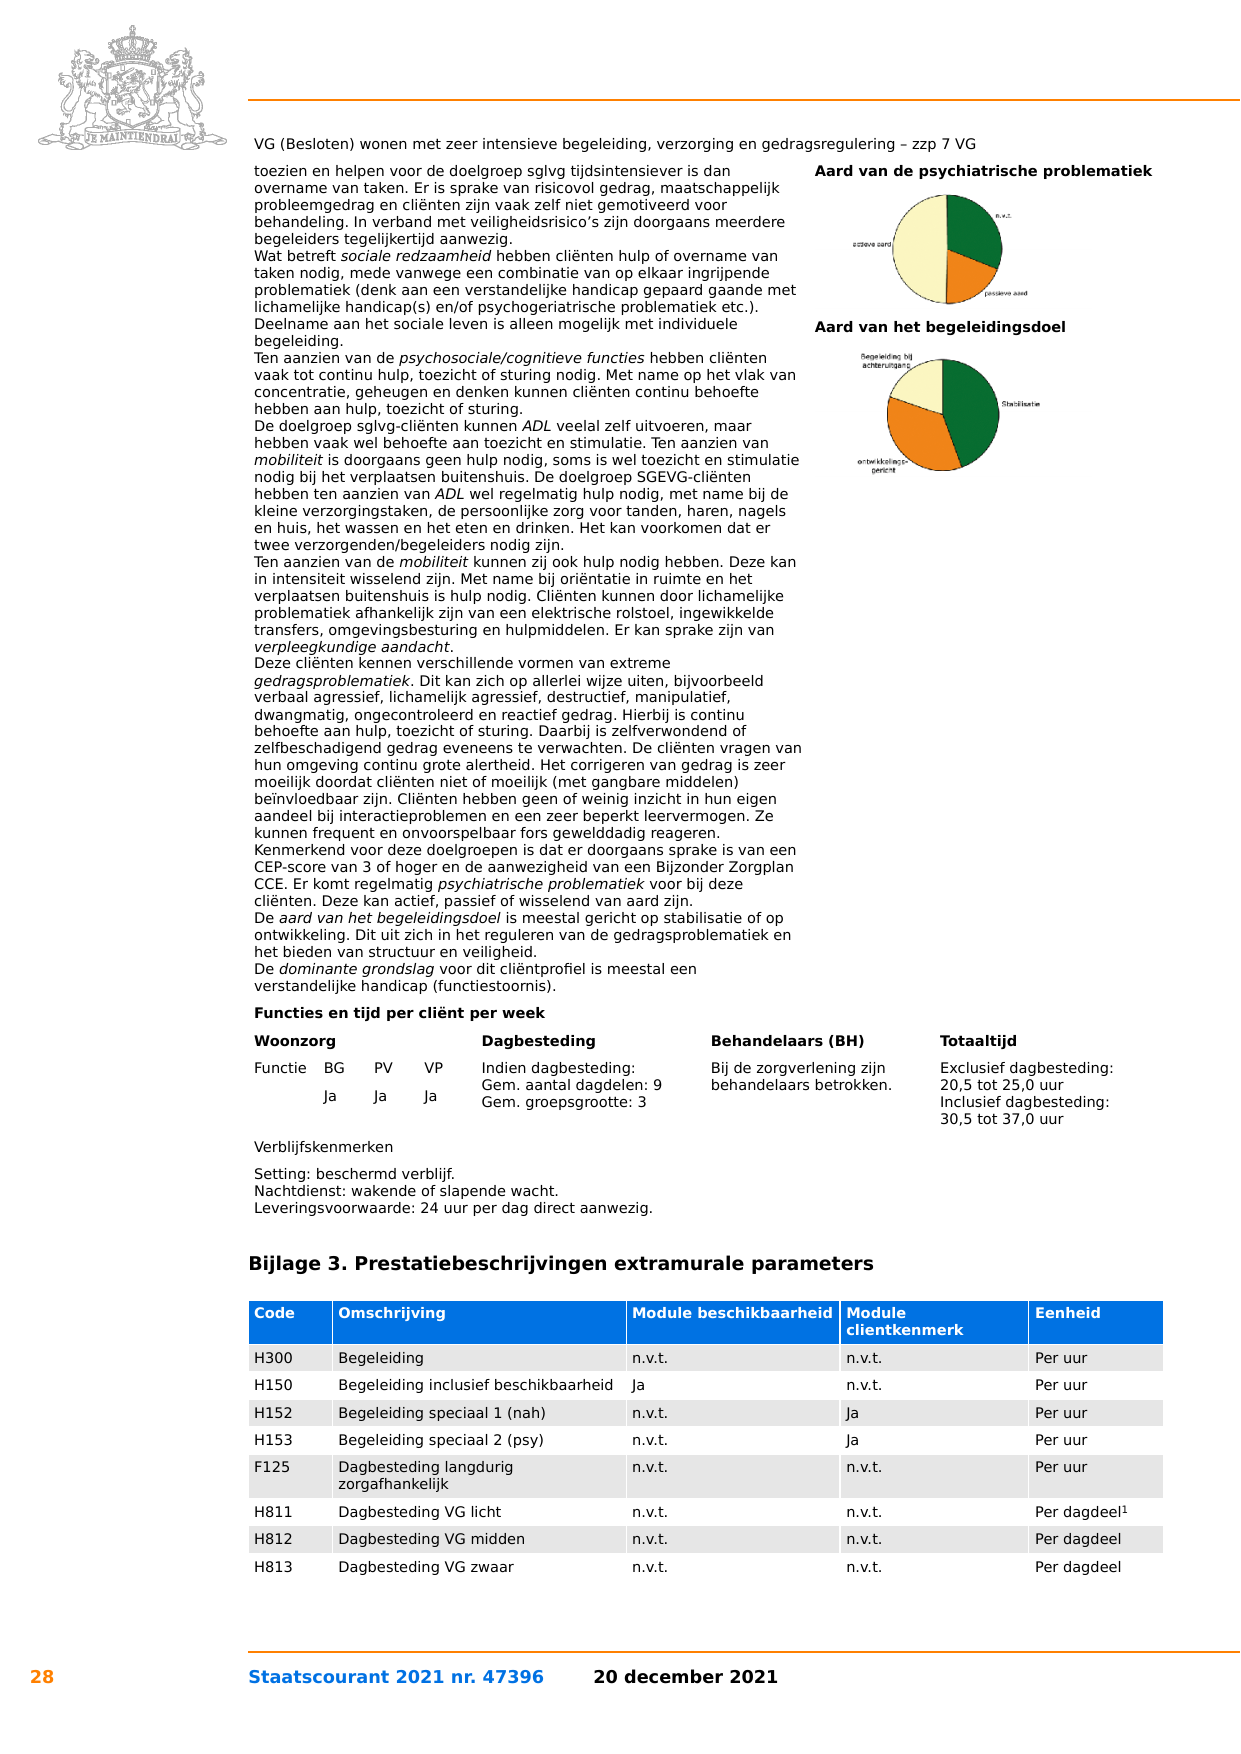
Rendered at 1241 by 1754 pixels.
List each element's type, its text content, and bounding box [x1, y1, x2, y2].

picture [814, 346, 1093, 477]
table_cell Ja [419, 1083, 475, 1133]
table_cell n.v.t. [627, 1526, 839, 1553]
table_cell n.v.t. [627, 1554, 839, 1580]
table_cell Dagbesteding VG licht [333, 1499, 626, 1525]
table_cell n.v.t. [841, 1345, 1028, 1371]
table_cell n.v.t. [627, 1400, 839, 1426]
table_header Code [249, 1301, 332, 1344]
table_cell toezien en helpen voor de doelgroep sglvg tijdsintensiever is dan overname van taken. Er is sprake van risicovol gedrag, maatschappelijk probleemgedrag en cliënten zijn vaak zelf niet gemotiveerd voor behandeling. In verband met veiligheidsrisico’s zijn doorgaans meerdere begeleiders tegelijkertijd aanwezig. Wat betreft sociale redzaamheid hebben cliënten hulp of overname van taken nodig, mede vanwege een combinatie van op elkaar ingrijpende problematiek (denk aan een verstandelijke handicap gepaard gaande met lichamelijke handicap(s) en/of psychogeriatrische problematiek etc.). Deelname aan het sociale leven is alleen mogelijk met individuele begeleiding. Ten aanzien van de psychosociale/cognitieve functies hebben cliënten vaak tot continu hulp, toezicht of sturing nodig. Met name op het vlak van concentratie, geheugen en denken kunnen cliënten continu behoefte hebben aan hulp, toezicht of sturing. De doelgroep sglvg-cliënten kunnen ADL veelal zelf uitvoeren, maar hebben vaak wel behoefte aan toezicht en stimulatie. Ten aanzien van mobiliteit is doorgaans geen hulp nodig, soms is wel toezicht en stimulatie nodig bij het verplaatsen buitenshuis. De doelgroep SGEVG-cliënten hebben ten aanzien van ADL wel regelmatig hulp nodig, met name bij de kleine verzorgingstaken, de persoonlijke zorg voor tanden, haren, nagels en huis, het wassen en het eten en drinken. Het kan voorkomen dat er twee verzorgenden/begeleiders nodig zijn. Ten aanzien van de mobiliteit kunnen zij ook hulp nodig hebben. Deze kan in intensiteit wisselend zijn. Met name bij oriëntatie in ruimte en het verplaatsen buitenshuis is hulp nodig. Cliënten kunnen door lichamelijke problematiek afhankelijk zijn van een elektrische rolstoel, ingewikkelde transfers, omgevingsbesturing en hulpmiddelen. Er kan sprake zijn van verpleegkundige aandacht. Deze cliënten kennen verschillende vormen van extreme gedragsproblematiek. Dit kan zich op allerlei wijze uiten, bijvoorbeeld verbaal agressief, lichamelijk agressief, destructief, manipulatief, dwangmatig, ongecontroleerd en reactief gedrag. Hierbij is continu behoefte aan hulp, toezicht of sturing. Daarbij is zelfverwondend of zelfbeschadigend gedrag eveneens te verwachten. De cliënten vragen van hun omgeving continu grote alertheid. Het corrigeren van gedrag is zeer moeilijk doordat cliënten niet of moeilijk (met gangbare middelen) beïnvloedbaar zijn. Cliënten hebben geen of weinig inzicht in hun eigen aandeel bij interactieproblemen en een zeer beperkt leervermogen. Ze kunnen frequent en onvoorspelbaar fors gewelddadig reageren. Kenmerkend voor deze doelgroepen is dat er doorgaans sprake is van een CEP-score van 3 of hoger en de aanwezigheid van een Bijzonder Zorgplan CCE. Er komt regelmatig psychiatrische problematiek voor bij deze cliënten. Deze kan actief, passief of wisselend van aard zijn. De aard van het begeleidingsdoel is meestal gericht op stabilisatie of op ontwikkeling. Dit uit zich in het reguleren van de gedragsproblematiek en het bieden van structuur en veiligheid. De dominante grondslag voor dit cliëntprofiel is meestal een verstandelijke handicap (functiestoornis). [249, 158, 808, 1000]
table_cell Bij de zorgverlening zijn behandelaars betrokken. [705, 1056, 934, 1133]
table_cell Aard van de psychiatrische problematiek [809, 158, 1163, 185]
table_cell [249, 1083, 317, 1133]
table_cell PV [369, 1056, 418, 1082]
picture [38, 25, 227, 150]
table_cell [809, 186, 1163, 313]
table_cell Dagbesteding langdurig zorgafhankelijk [333, 1455, 626, 1498]
picture [814, 190, 1093, 309]
table_cell n.v.t. [627, 1427, 839, 1453]
table_cell Behandelaars (BH) [705, 1028, 934, 1054]
table_cell n.v.t. [841, 1455, 1028, 1498]
table_cell Ja [369, 1083, 418, 1133]
table_cell Per dagdeel1 [1029, 1499, 1163, 1525]
table_cell Per uur [1029, 1455, 1163, 1498]
table_cell Dagbesteding [476, 1028, 704, 1054]
table_cell Begeleiding speciaal 1 (nah) [333, 1400, 626, 1426]
table_cell n.v.t. [841, 1526, 1028, 1553]
table_cell n.v.t. [841, 1373, 1028, 1399]
table_cell [809, 342, 1163, 1000]
table_cell H811 [249, 1499, 332, 1525]
table_cell H150 [249, 1373, 332, 1399]
table_cell Begeleiding [333, 1345, 626, 1371]
table_cell H153 [249, 1427, 332, 1453]
table_cell Verblijfskenmerken [249, 1134, 1163, 1160]
table_cell Indien dagbesteding: Gem. aantal dagdelen: 9 Gem. groepsgrootte: 3 [476, 1056, 704, 1133]
table_cell Setting: beschermd verblijf. Nachtdienst: wakende of slapende wacht. Leveringsvoorwaarde: 24 uur per dag direct aanwezig. [249, 1161, 1163, 1222]
table_cell Dagbesteding VG midden [333, 1526, 626, 1553]
table_cell Per uur [1029, 1373, 1163, 1399]
table_cell H300 [249, 1345, 332, 1371]
table_cell n.v.t. [627, 1345, 839, 1371]
table_cell H152 [249, 1400, 332, 1426]
table_cell BG [318, 1056, 368, 1082]
subtitle Bijlage 3. Prestatiebeschrijvingen extramurale parameters [248, 1253, 1163, 1274]
table_header VG (Besloten) wonen met zeer intensieve begeleiding, verzorging en gedragsregulering – zzp 7 VG [249, 131, 1163, 157]
table_cell Per uur [1029, 1400, 1163, 1426]
table_cell H813 [249, 1554, 332, 1580]
table_cell Totaaltijd [935, 1028, 1163, 1054]
table_cell F125 [249, 1455, 332, 1498]
table_cell Aard van het begeleidingsdoel [809, 314, 1163, 341]
table_cell Functies en tijd per cliënt per week [249, 1001, 1163, 1027]
table_cell Begeleiding speciaal 2 (psy) [333, 1427, 626, 1453]
table_cell Ja [627, 1373, 839, 1399]
table_cell VP [419, 1056, 475, 1082]
table_cell Dagbesteding VG zwaar [333, 1554, 626, 1580]
table_cell n.v.t. [841, 1499, 1028, 1525]
table_cell Per uur [1029, 1345, 1163, 1371]
table_cell n.v.t. [627, 1499, 839, 1525]
table_cell Ja [841, 1400, 1028, 1426]
table_cell Per uur [1029, 1427, 1163, 1453]
table_cell Begeleiding inclusief beschikbaarheid [333, 1373, 626, 1399]
table_cell Ja [318, 1083, 368, 1133]
table_cell Ja [841, 1427, 1028, 1453]
table_cell Woonzorg [249, 1028, 475, 1054]
table_header Module clientkenmerk [841, 1301, 1028, 1344]
table_cell n.v.t. [627, 1455, 839, 1498]
table_cell Per dagdeel [1029, 1526, 1163, 1553]
table_header Eenheid [1029, 1301, 1163, 1344]
table_header Module beschikbaarheid [627, 1301, 839, 1344]
table_cell H812 [249, 1526, 332, 1553]
table_cell n.v.t. [841, 1554, 1028, 1580]
table_cell Per dagdeel [1029, 1554, 1163, 1580]
table_header Omschrijving [333, 1301, 626, 1344]
table_cell Exclusief dagbesteding: 20,5 tot 25,0 uur Inclusief dagbesteding: 30,5 tot 37,0 uur [935, 1056, 1163, 1133]
table_cell Functie [249, 1056, 317, 1082]
